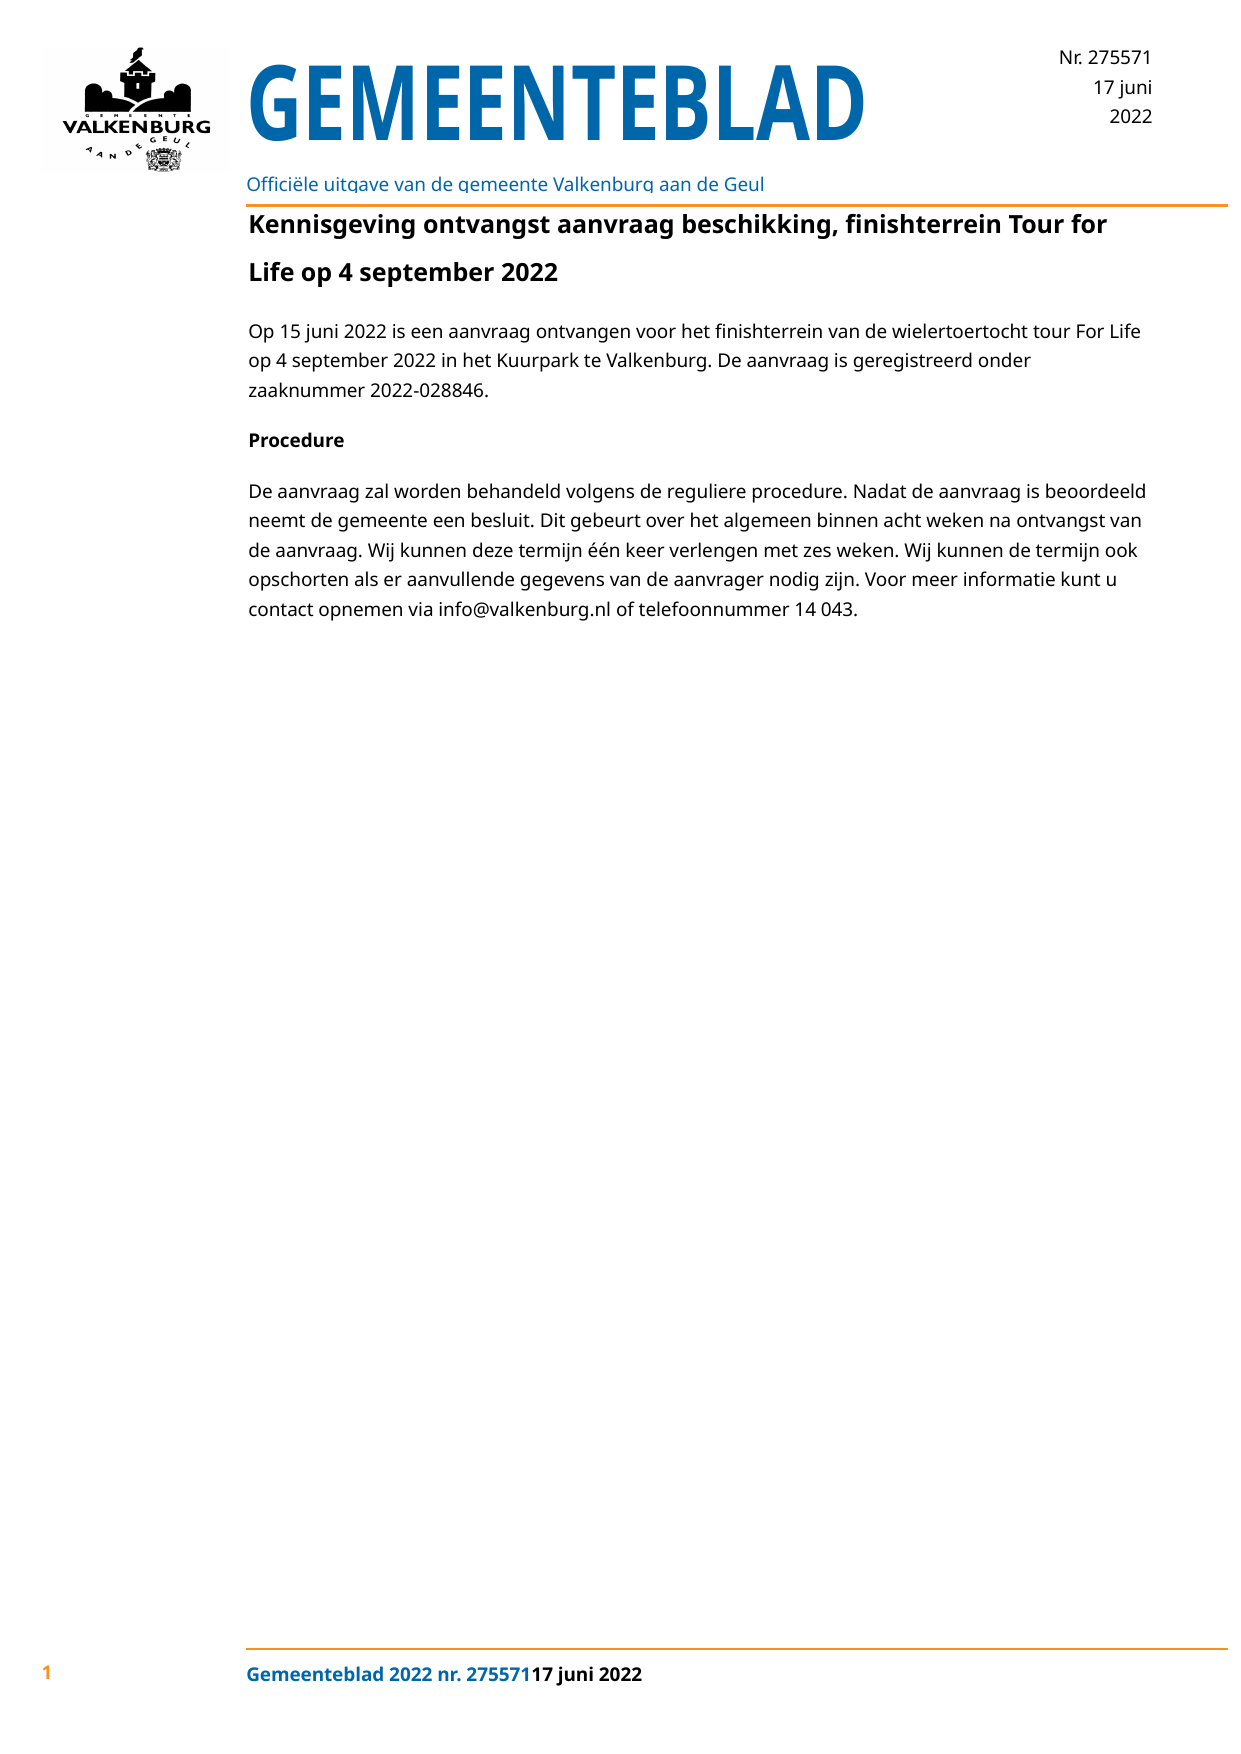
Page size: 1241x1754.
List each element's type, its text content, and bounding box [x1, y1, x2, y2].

text Kennisgeving ontvangst aanvraag beschikking, finishterrein Tour for Life op 4 september 2022 [248, 207, 1152, 288]
text Op 15 juni 2022 is een aanvraag ontvangen voor het finishterrein van de wielertoertocht tour For Life op 4 september 2022 in het Kuurpark te Valkenburg. De aanvraag is geregistreerd onder zaaknummer 2022-028846. [248, 318, 1152, 403]
text De aanvraag zal worden behandeld volgens de reguliere procedure. Nadat de aanvraag is beoordeeld neemt de gemeente een besluit. Dit gebeurt over het algemeen binnen acht weken na ontvangst van de aanvraag. Wij kunnen deze termijn één keer verlengen met zes weken. Wij kunnen de termijn ook opschorten als er aanvullende gegevens van de aanvrager nodig zijn. Voor meer informatie kunt u contact opnemen via info@valkenburg.nl of telefoonnummer 14 043. [248, 478, 1152, 622]
text Procedure [248, 427, 1152, 453]
picture [41, 47, 231, 172]
